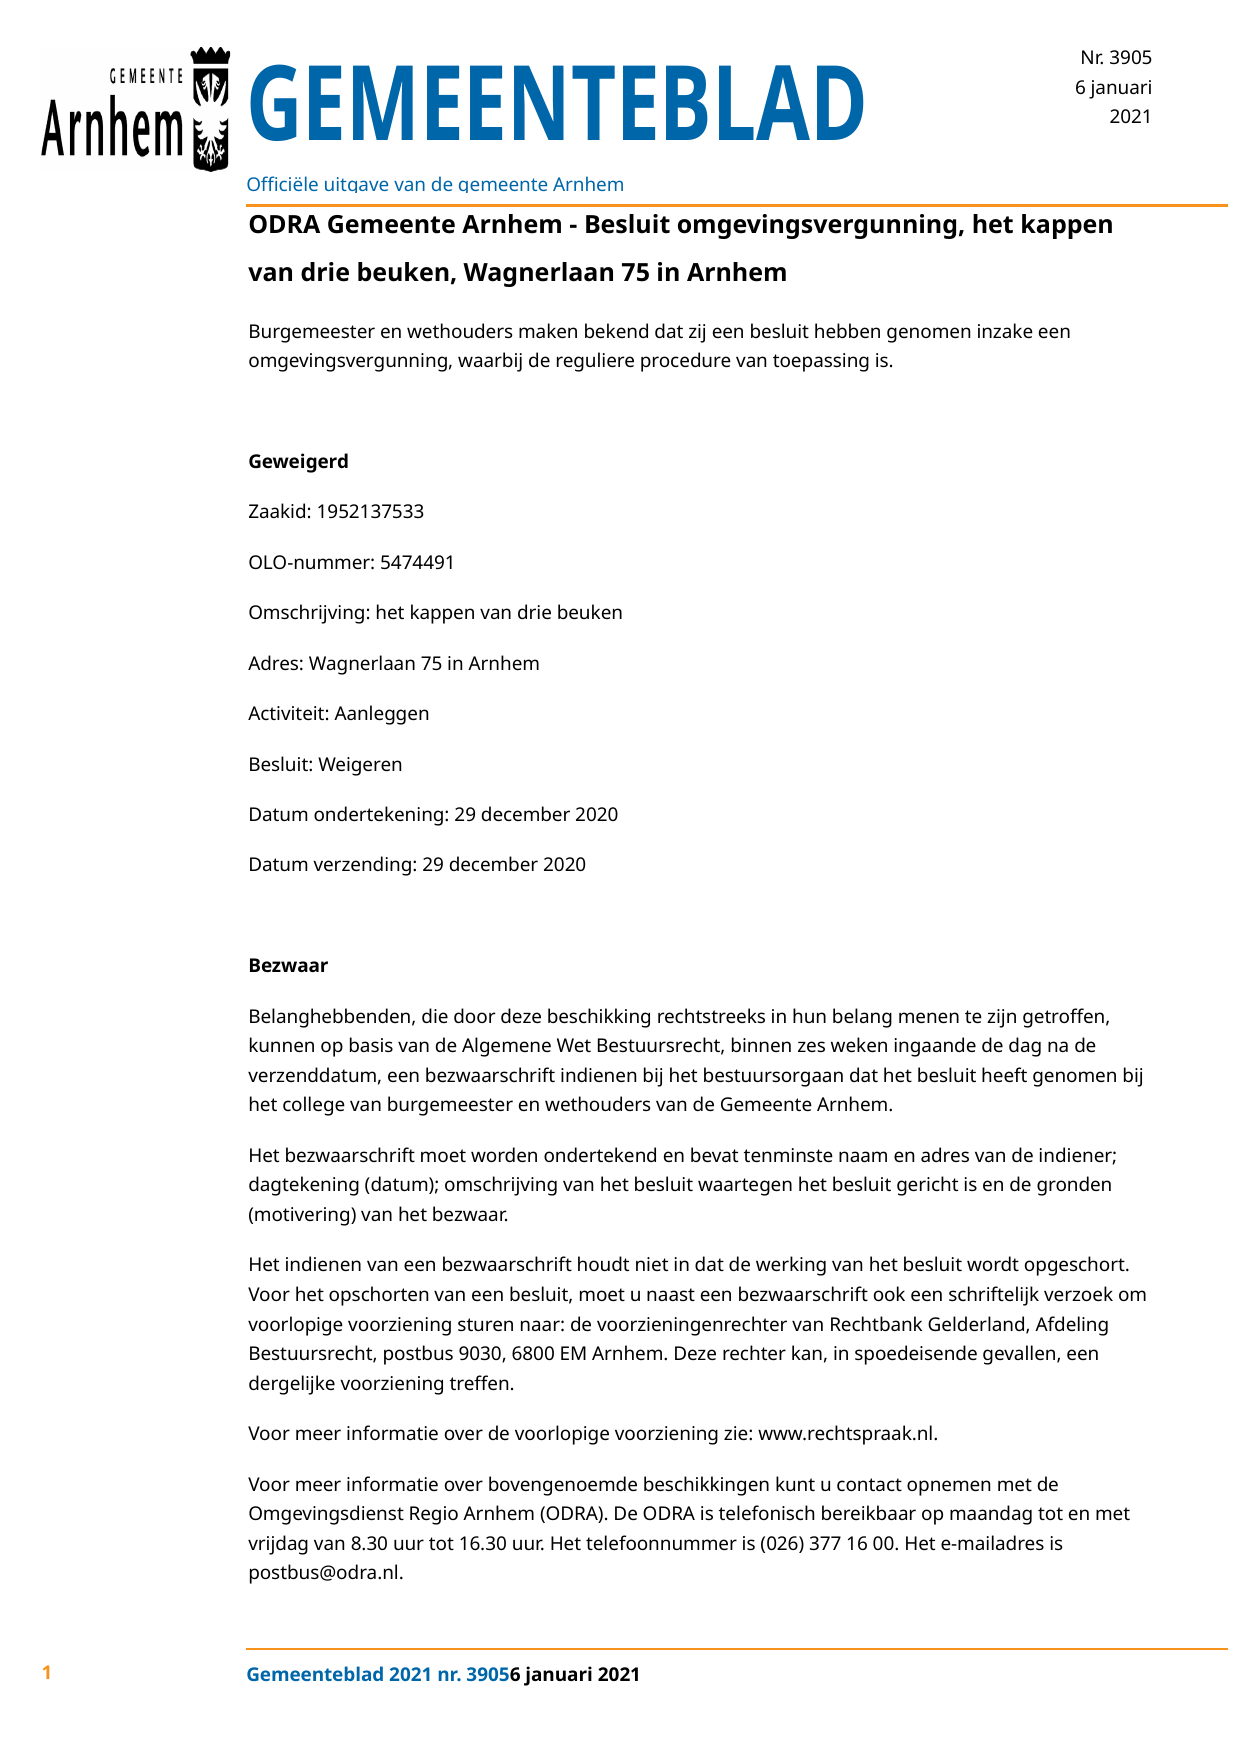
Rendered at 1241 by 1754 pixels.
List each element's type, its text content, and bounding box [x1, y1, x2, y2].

text Datum ondertekening: 29 december 2020 [248, 801, 1152, 827]
text Bezwaar [248, 952, 1152, 978]
text Burgemeester en wethouders maken bekend dat zij een besluit hebben genomen inzake een omgevingsvergunning, waarbij de reguliere procedure van toepassing is. [248, 318, 1152, 373]
picture [41, 47, 231, 172]
text OLO-nummer: 5474491 [248, 549, 1152, 575]
text Geweigerd [248, 448, 1152, 474]
text Omschrijving: het kappen van drie beuken [248, 599, 1152, 625]
text Activiteit: Aanleggen [248, 700, 1152, 726]
text Voor meer informatie over bovengenoemde beschikkingen kunt u contact opnemen met de Omgevingsdienst Regio Arnhem (ODRA). De ODRA is telefonisch bereikbaar op maandag tot en met vrijdag van 8.30 uur tot 16.30 uur. Het telefoonnummer is (026) 377 16 00. Het e-mailadres is postbus@odra.nl. [248, 1471, 1152, 1585]
text ODRA Gemeente Arnhem - Besluit omgevingsvergunning, het kappen van drie beuken, Wagnerlaan 75 in Arnhem [248, 207, 1152, 288]
text Besluit: Weigeren [248, 751, 1152, 777]
text Belanghebbenden, die door deze beschikking rechtstreeks in hun belang menen te zijn getroffen, kunnen op basis van de Algemene Wet Bestuursrecht, binnen zes weken ingaande de dag na de verzenddatum, een bezwaarschrift indienen bij het bestuursorgaan dat het besluit heeft genomen bij het college van burgemeester en wethouders van de Gemeente Arnhem. [248, 1003, 1152, 1117]
text Voor meer informatie over de voorlopige voorziening zie: www.rechtspraak.nl. [248, 1420, 1152, 1446]
text Het indienen van een bezwaarschrift houdt niet in dat de werking van het besluit wordt opgeschort. Voor het opschorten van een besluit, moet u naast een bezwaarschrift ook een schriftelijk verzoek om voorlopige voorziening sturen naar: de voorzieningenrechter van Rechtbank Gelderland, Afdeling Bestuursrecht, postbus 9030, 6800 EM Arnhem. Deze rechter kan, in spoedeisende gevallen, een dergelijke voorziening treffen. [248, 1252, 1152, 1396]
text Het bezwaarschrift moet worden ondertekend en bevat tenminste naam en adres van de indiener; dagtekening (datum); omschrijving van het besluit waartegen het besluit gericht is en de gronden (motivering) van het bezwaar. [248, 1142, 1152, 1227]
text Zaakid: 1952137533 [248, 499, 1152, 524]
text Datum verzending: 29 december 2020 [248, 852, 1152, 877]
text Adres: Wagnerlaan 75 in Arnhem [248, 650, 1152, 676]
